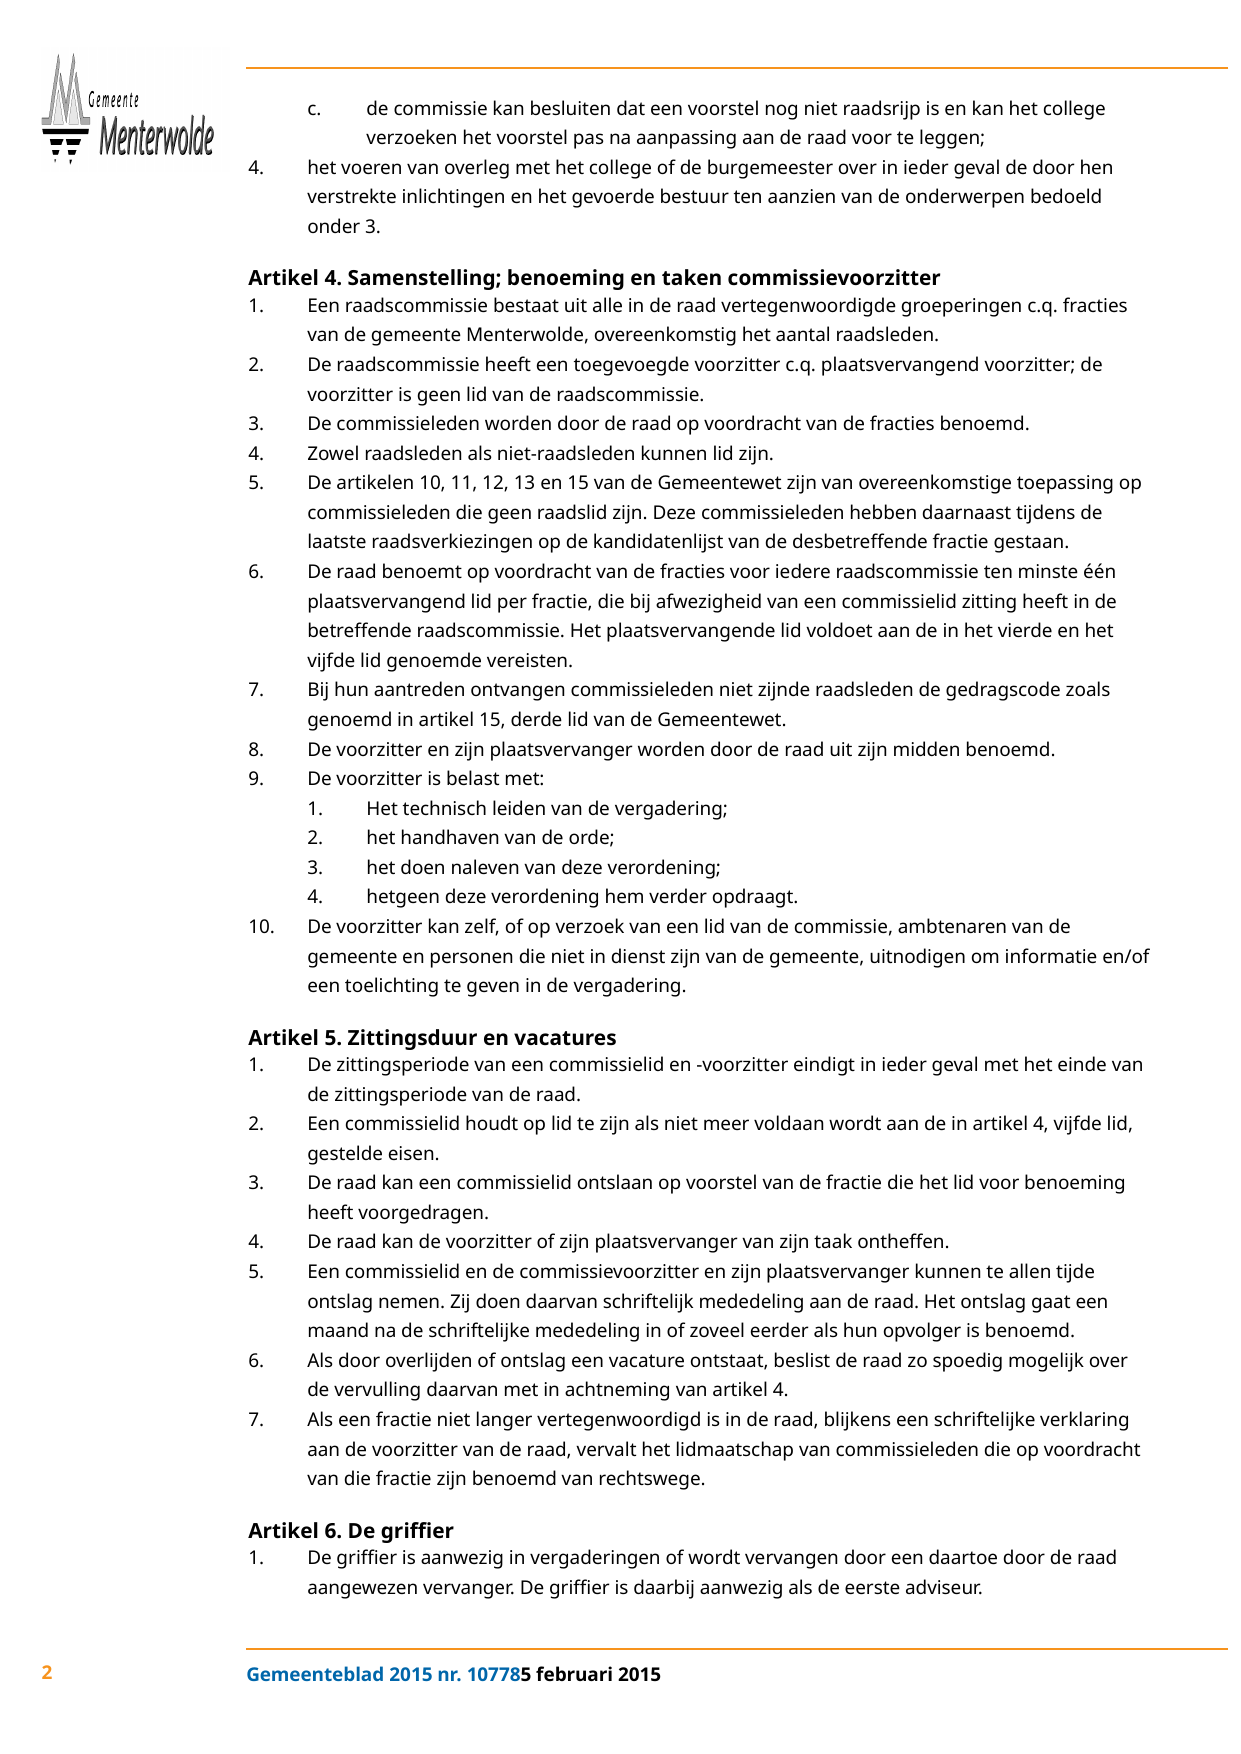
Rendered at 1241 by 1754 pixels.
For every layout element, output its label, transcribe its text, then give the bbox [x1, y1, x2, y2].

list Een commissielid en de commissievoorzitter en zijn plaatsvervanger kunnen te allen tijde ontslag nemen. Zij doen daarvan schriftelijk mededeling aan de raad. Het ontslag gaat een maand na de schriftelijke mededeling in of zoveel eerder als hun opvolger is benoemd. [248, 1258, 1152, 1343]
list het voeren van overleg met het college of de burgemeester over in ieder geval de door hen verstrekte inlichtingen en het gevoerde bestuur ten aanzien van de onderwerpen bedoeld onder 3. [248, 154, 1152, 239]
list De raad benoemt op voordracht van de fracties voor iedere raadscommissie ten minste één plaatsvervangend lid per fractie, die bij afwezigheid van een commissielid zitting heeft in de betreffende raadscommissie. Het plaatsvervangende lid voldoet aan de in het vierde en het vijfde lid genoemde vereisten. [248, 558, 1152, 673]
list Een commissielid houdt op lid te zijn als niet meer voldaan wordt aan de in artikel 4, vijfde lid, gestelde eisen. [248, 1110, 1152, 1166]
list De voorzitter kan zelf, of op verzoek van een lid van de commissie, ambtenaren van de gemeente en personen die niet in dienst zijn van de gemeente, uitnodigen om informatie en/of een toelichting te geven in de vergadering. [248, 913, 1152, 998]
list Zowel raadsleden als niet-raadsleden kunnen lid zijn. [248, 440, 1152, 466]
list Als een fractie niet langer vertegenwoordigd is in de raad, blijkens een schriftelijke verklaring aan de voorzitter van de raad, vervalt het lidmaatschap van commissieleden die op voordracht van die fractie zijn benoemd van rechtswege. [248, 1406, 1152, 1491]
list De griffier is aanwezig in vergaderingen of wordt vervangen door een daartoe door de raad aangewezen vervanger. De griffier is daarbij aanwezig als de eerste adviseur. [248, 1544, 1152, 1599]
list De zittingsperiode van een commissielid en -voorzitter eindigt in ieder geval met het einde van de zittingsperiode van de raad. [248, 1051, 1152, 1107]
list Een raadscommissie bestaat uit alle in de raad vertegenwoordigde groeperingen c.q. fracties van de gemeente Menterwolde, overeenkomstig het aantal raadsleden. [248, 292, 1152, 347]
list Als door overlijden of ontslag een vacature ontstaat, beslist de raad zo spoedig mogelijk over de vervulling daarvan met in achtneming van artikel 4. [248, 1347, 1152, 1402]
picture [41, 47, 231, 172]
list De raad kan de voorzitter of zijn plaatsvervanger van zijn taak ontheffen. [248, 1229, 1152, 1254]
list het doen naleven van deze verordening; [307, 854, 1152, 880]
list het handhaven van de orde; [307, 824, 1152, 850]
text Artikel 6. De griffier [248, 1516, 1152, 1544]
text Artikel 4. Samenstelling; benoeming en taken commissievoorzitter [248, 263, 1152, 292]
list De raadscommissie heeft een toegevoegde voorzitter c.q. plaatsvervangend voorzitter; de voorzitter is geen lid van de raadscommissie. [248, 351, 1152, 406]
list De raad kan een commissielid ontslaan op voorstel van de fractie die het lid voor benoeming heeft voorgedragen. [248, 1169, 1152, 1225]
list De commissieleden worden door de raad op voordracht van de fracties benoemd. [248, 410, 1152, 436]
list De voorzitter is belast met: [248, 765, 1152, 791]
list De voorzitter en zijn plaatsvervanger worden door de raad uit zijn midden benoemd. [248, 736, 1152, 761]
text Artikel 5. Zittingsduur en vacatures [248, 1023, 1152, 1051]
list Het technisch leiden van de vergadering; [307, 795, 1152, 821]
list de commissie kan besluiten dat een voorstel nog niet raadsrijp is en kan het college verzoeken het voorstel pas na aanpassing aan de raad voor te leggen; [307, 95, 1152, 150]
list De artikelen 10, 11, 12, 13 en 15 van de Gemeentewet zijn van overeenkomstige toepassing op commissieleden die geen raadslid zijn. Deze commissieleden hebben daarnaast tijdens de laatste raadsverkiezingen op de kandidatenlijst van de desbetreffende fractie gestaan. [248, 469, 1152, 554]
list hetgeen deze verordening hem verder opdraagt. [307, 884, 1152, 909]
list Bij hun aantreden ontvangen commissieleden niet zijnde raadsleden de gedragscode zoals genoemd in artikel 15, derde lid van de Gemeentewet. [248, 677, 1152, 732]
